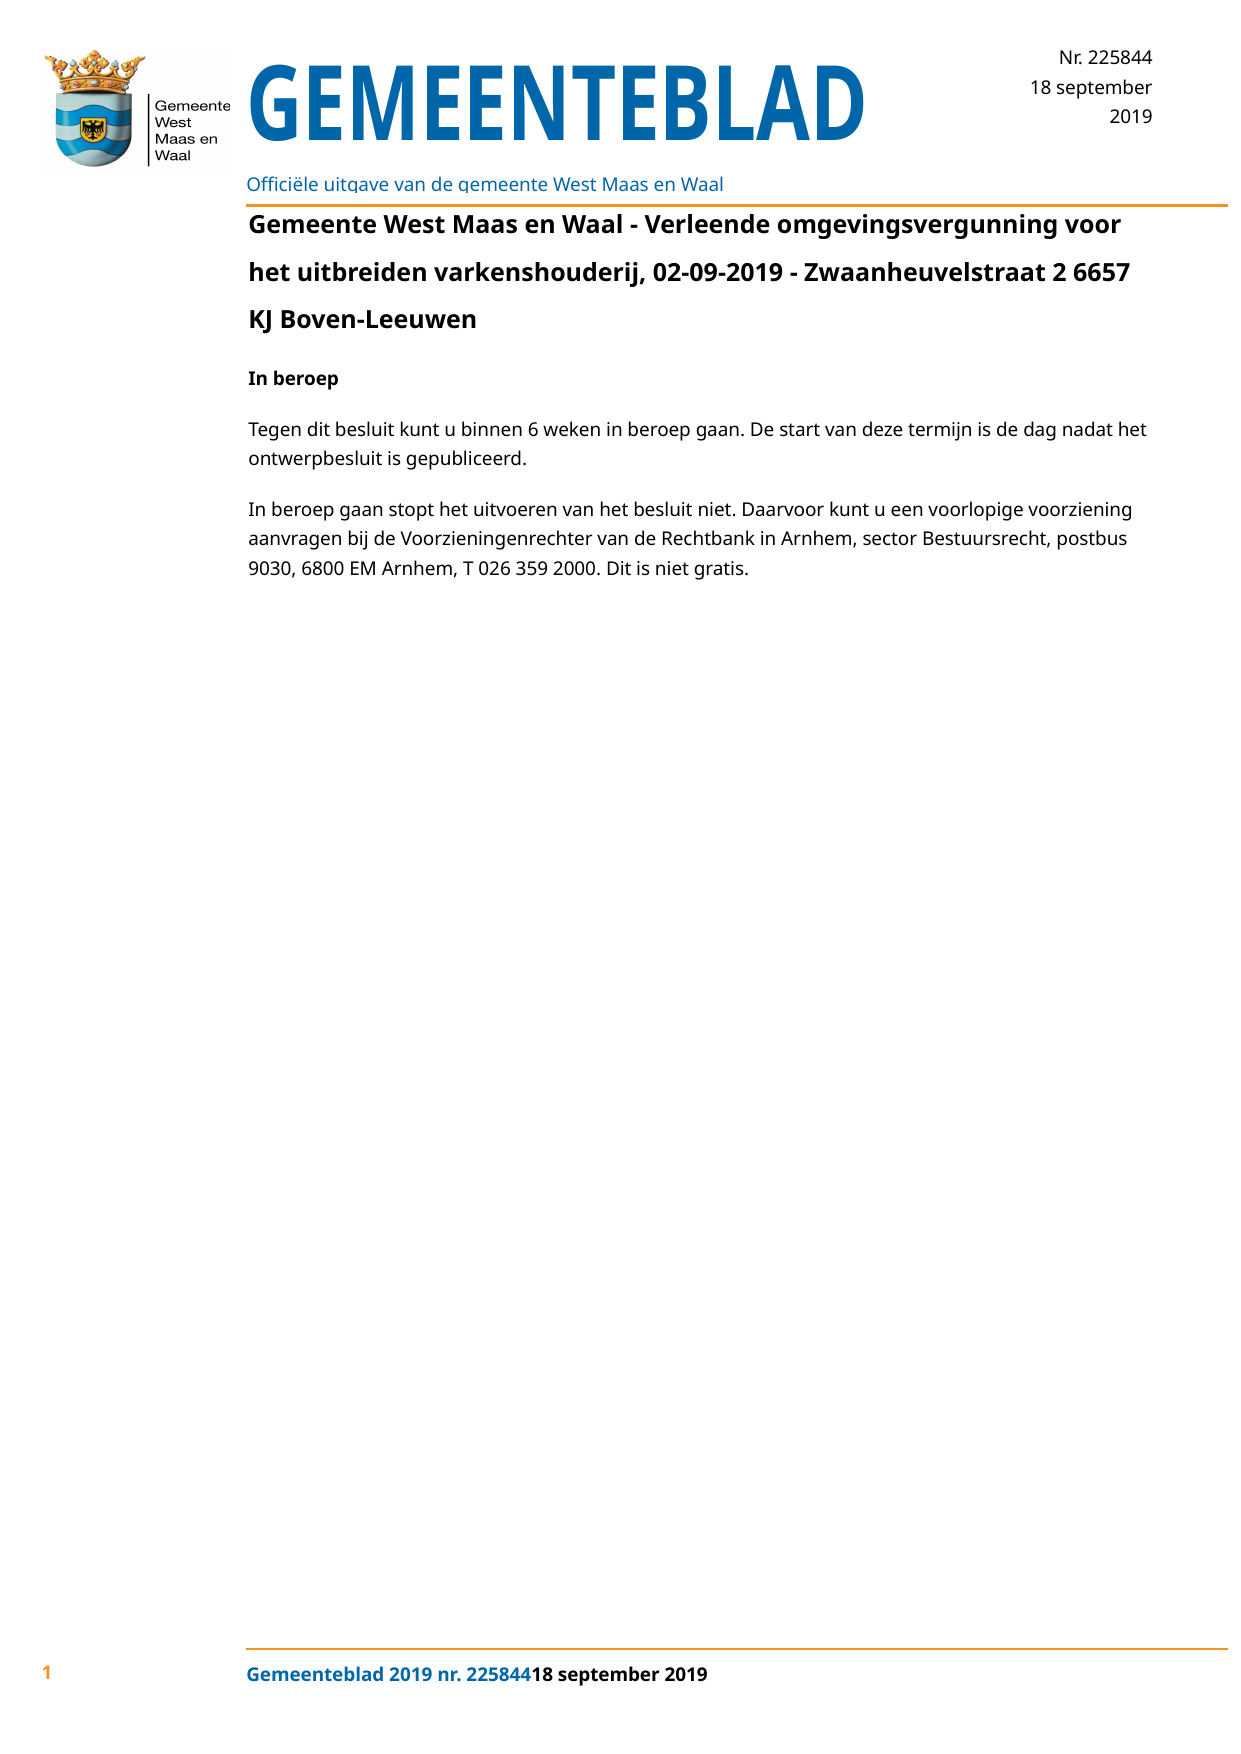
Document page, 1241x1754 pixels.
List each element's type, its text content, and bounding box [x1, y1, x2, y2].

text Tegen dit besluit kunt u binnen 6 weken in beroep gaan. De start van deze termijn is de dag nadat het ontwerpbesluit is gepubliceerd. [248, 416, 1152, 471]
text In beroep gaan stopt het uitvoeren van het besluit niet. Daarvoor kunt u een voorlopige voorziening aanvragen bij de Voorzieningenrechter van de Rechtbank in Arnhem, sector Bestuursrecht, postbus 9030, 6800 EM Arnhem, T 026 359 2000. Dit is niet gratis. [248, 496, 1152, 581]
picture [41, 47, 231, 172]
text In beroep [248, 366, 1152, 391]
text Gemeente West Maas en Waal - Verleende omgevingsvergunning voor het uitbreiden varkenshouderij, 02-09-2019 - Zwaanheuvelstraat 2 6657 KJ Boven-Leeuwen [248, 207, 1152, 336]
